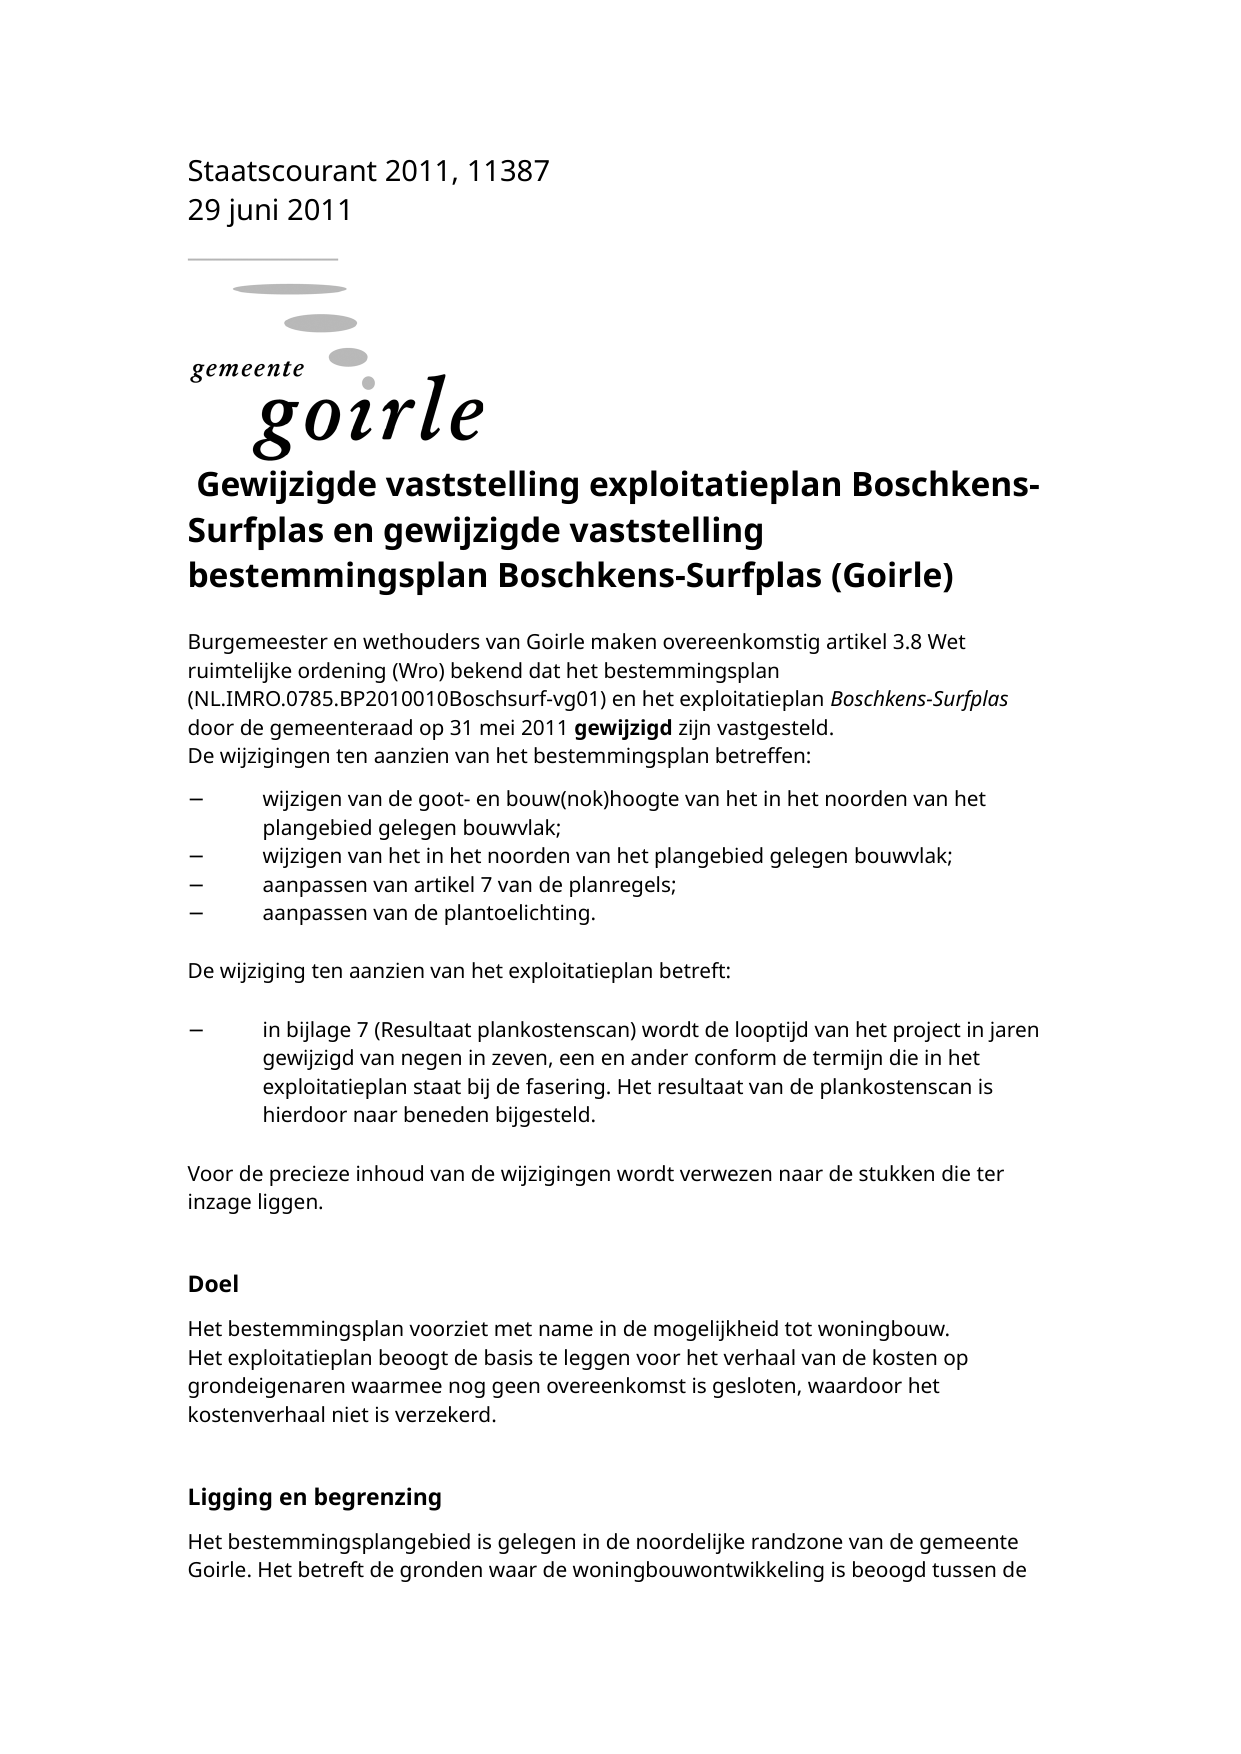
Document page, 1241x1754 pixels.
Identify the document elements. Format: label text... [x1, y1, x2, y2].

list in bijlage 7 (Resultaat plankostenscan) wordt de looptijd van het project in jaren gewijzigd van negen in zeven, een en ander conform de termijn die in het exploitatieplan staat bij de fasering. Het resultaat van de plankostenscan is hierdoor naar beneden bijgesteld. [187, 1015, 1053, 1129]
picture [187, 258, 484, 461]
text 29 juni 2011 [187, 190, 1053, 229]
text Staatscourant 2011, 11387 [187, 150, 1053, 190]
list aanpassen van de plantoelichting. [187, 898, 1053, 927]
text Voor de precieze inhoud van de wijzigingen wordt verwezen naar de stukken die ter inzage liggen. [187, 1159, 1053, 1216]
text Het exploitatieplan beoogt de basis te leggen voor het verhaal van de kosten op grondeigenaren waarmee nog geen overeenkomst is gesloten, waardoor het kostenverhaal niet is verzekerd. [187, 1343, 1053, 1428]
subtitle Ligging en begrenzing [187, 1481, 1053, 1512]
text Burgemeester en wethouders van Goirle maken overeenkomstig artikel 3.8 Wet ruimtelijke ordening (Wro) bekend dat het bestemmingsplan (NL.IMRO.0785.BP2010010Boschsurf-vg01) en het exploitatieplan Boschkens-Surfplas door de gemeenteraad op 31 mei 2011 gewijzigd zijn vastgesteld. [187, 627, 1053, 741]
list wijzigen van de goot- en bouw(nok)hoogte van het in het noorden van het plangebied gelegen bouwvlak; [187, 784, 1053, 841]
text Het bestemmingsplangebied is gelegen in de noordelijke randzone van de gemeente Goirle. Het betreft de gronden waar de woningbouwontwikkeling is beoogd tussen de [187, 1527, 1053, 1584]
text De wijziging ten aanzien van het exploitatieplan betreft: [187, 957, 1053, 985]
text De wijzigingen ten aanzien van het bestemmingsplan betreffen: [187, 741, 1053, 769]
subtitle Gewijzigde vaststelling exploitatieplan Boschkens-Surfplas en gewijzigde vaststelling bestemmingsplan Boschkens-Surfplas (Goirle) [187, 271, 1053, 597]
list wijzigen van het in het noorden van het plangebied gelegen bouwvlak; [187, 841, 1053, 870]
text Het bestemmingsplan voorziet met name in de mogelijkheid tot woningbouw. [187, 1314, 1053, 1343]
list aanpassen van artikel 7 van de planregels; [187, 870, 1053, 898]
subtitle Doel [187, 1268, 1053, 1299]
